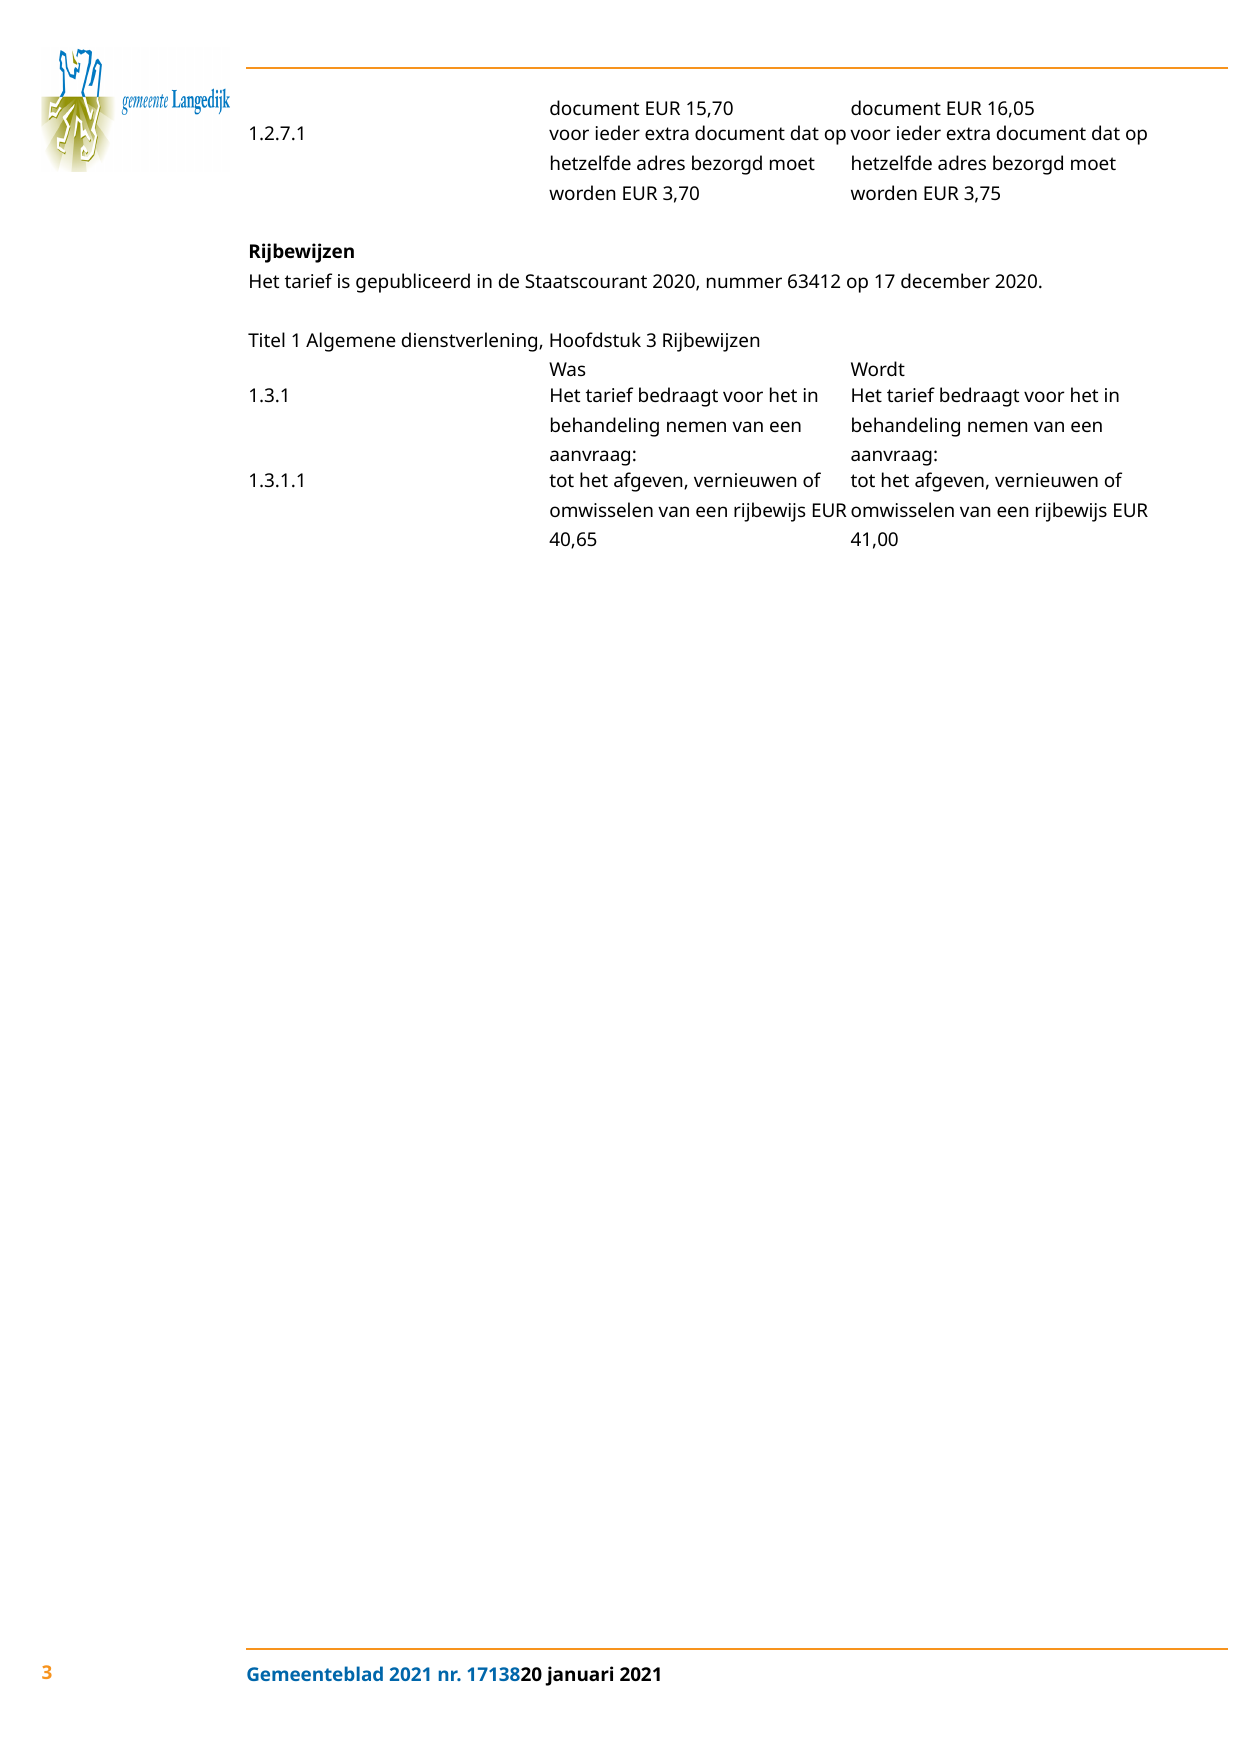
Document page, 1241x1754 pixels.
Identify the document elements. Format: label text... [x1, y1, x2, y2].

text Titel 1 Algemene dienstverlening, Hoofdstuk 3 Rijbewijzen [248, 327, 1152, 353]
table_cell [248, 95, 549, 121]
table_cell 1.2.7.1 [248, 121, 549, 205]
table_cell Het tarief bedraagt voor het in behandeling nemen van een aanvraag: [850, 383, 1152, 467]
table_header [248, 357, 549, 382]
text Rijbewijzen [248, 238, 1152, 264]
table_cell document EUR 15,70 [549, 95, 850, 121]
table_cell voor ieder extra document dat op hetzelfde adres bezorgd moet worden EUR 3,75 [850, 121, 1152, 205]
table_cell 1.3.1 [248, 383, 549, 467]
table_cell 1.3.1.1 [248, 467, 549, 552]
table_cell tot het afgeven, vernieuwen of omwisselen van een rijbewijs EUR 40,65 [549, 467, 850, 552]
table_cell Het tarief bedraagt voor het in behandeling nemen van een aanvraag: [549, 383, 850, 467]
table_header Was [549, 357, 850, 382]
table_cell document EUR 16,05 [850, 95, 1152, 121]
text Het tarief is gepubliceerd in de Staatscourant 2020, nummer 63412 op 17 december 2020. [248, 268, 1152, 293]
table_cell tot het afgeven, vernieuwen of omwisselen van een rijbewijs EUR 41,00 [850, 467, 1152, 552]
table_cell voor ieder extra document dat op hetzelfde adres bezorgd moet worden EUR 3,70 [549, 121, 850, 205]
table_header Wordt [850, 357, 1152, 382]
picture [41, 47, 231, 172]
